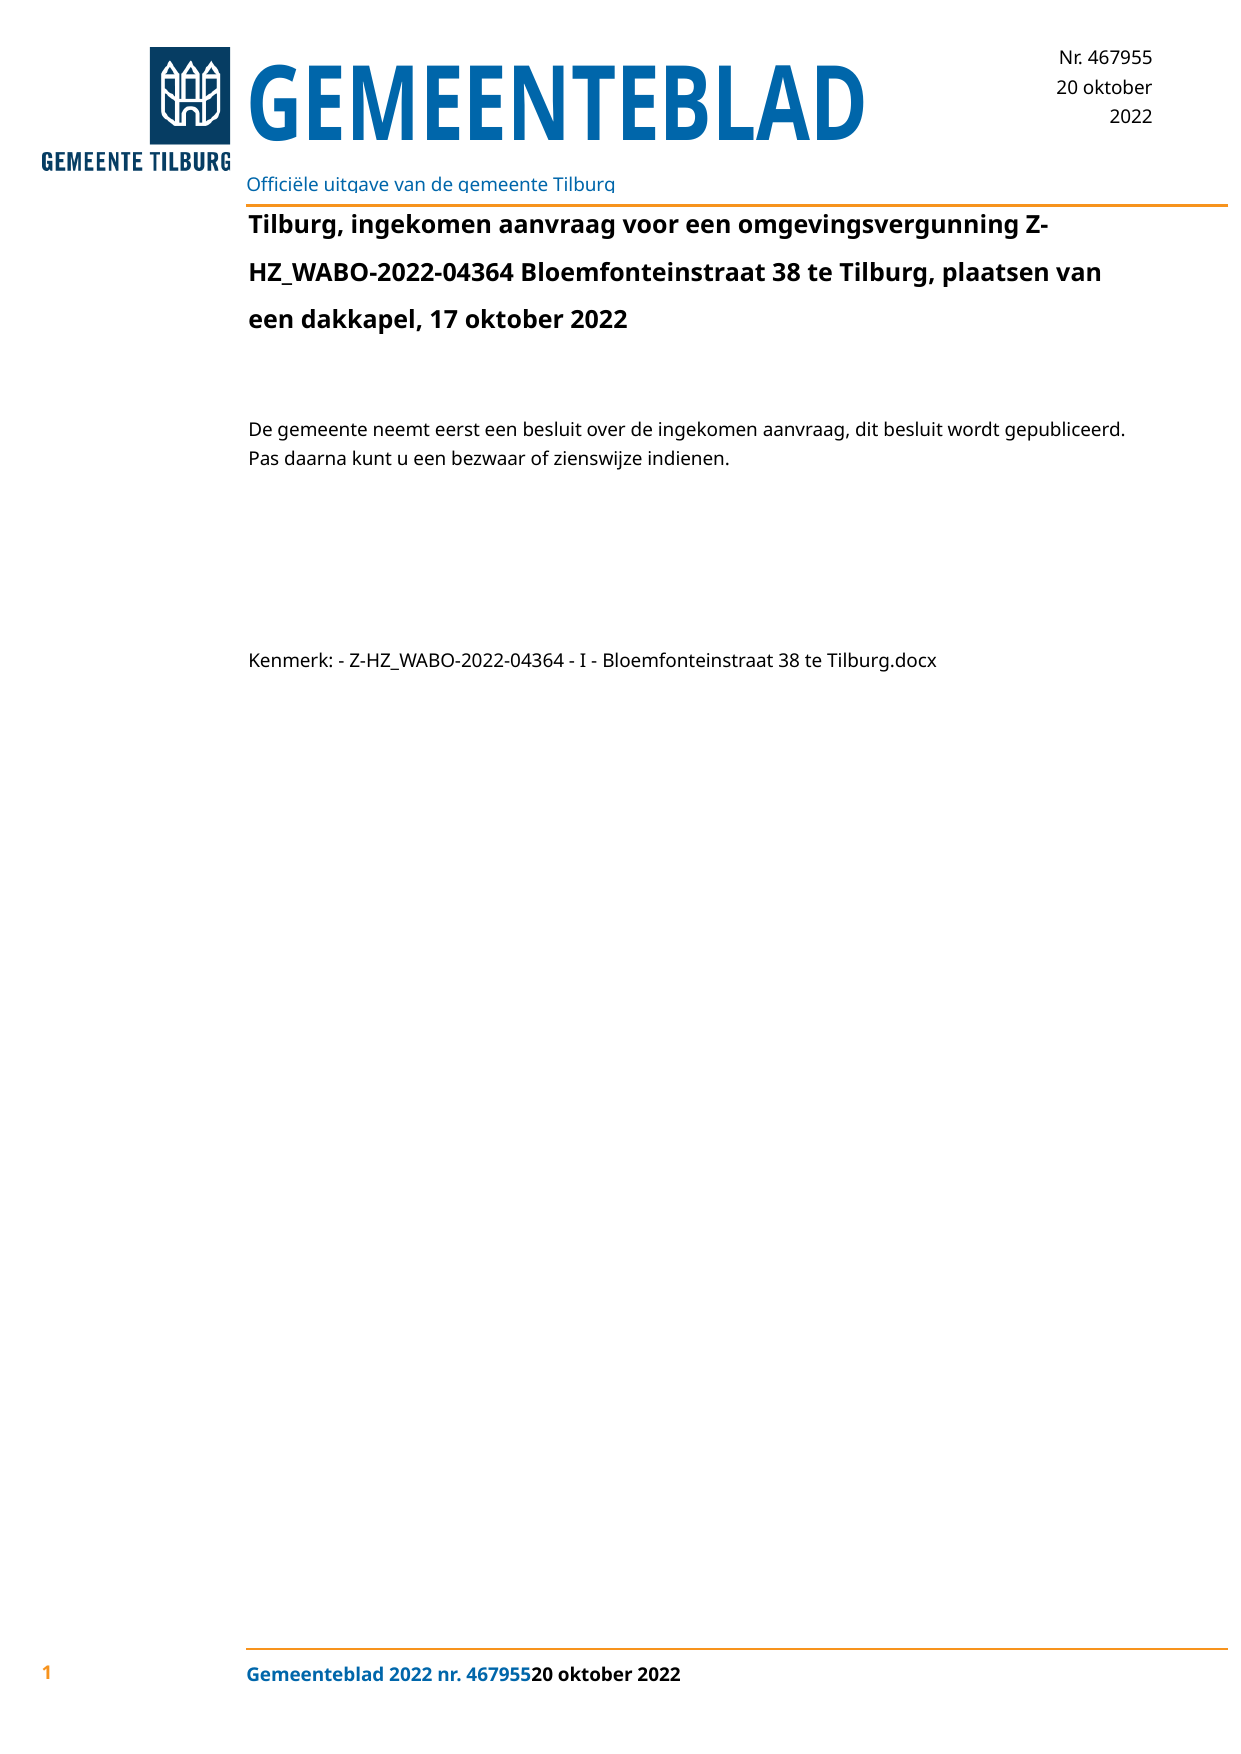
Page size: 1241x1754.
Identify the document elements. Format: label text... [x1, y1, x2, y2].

text Tilburg, ingekomen aanvraag voor een omgevingsvergunning Z-HZ_WABO-2022-04364 Bloemfonteinstraat 38 te Tilburg, plaatsen van een dakkapel, 17 oktober 2022 [248, 207, 1152, 336]
text Kenmerk: - Z-HZ_WABO-2022-04364 - I - Bloemfonteinstraat 38 te Tilburg.docx [248, 647, 1152, 673]
picture [41, 47, 231, 172]
text De gemeente neemt eerst een besluit over de ingekomen aanvraag, dit besluit wordt gepubliceerd. Pas daarna kunt u een bezwaar of zienswijze indienen. [248, 416, 1152, 471]
